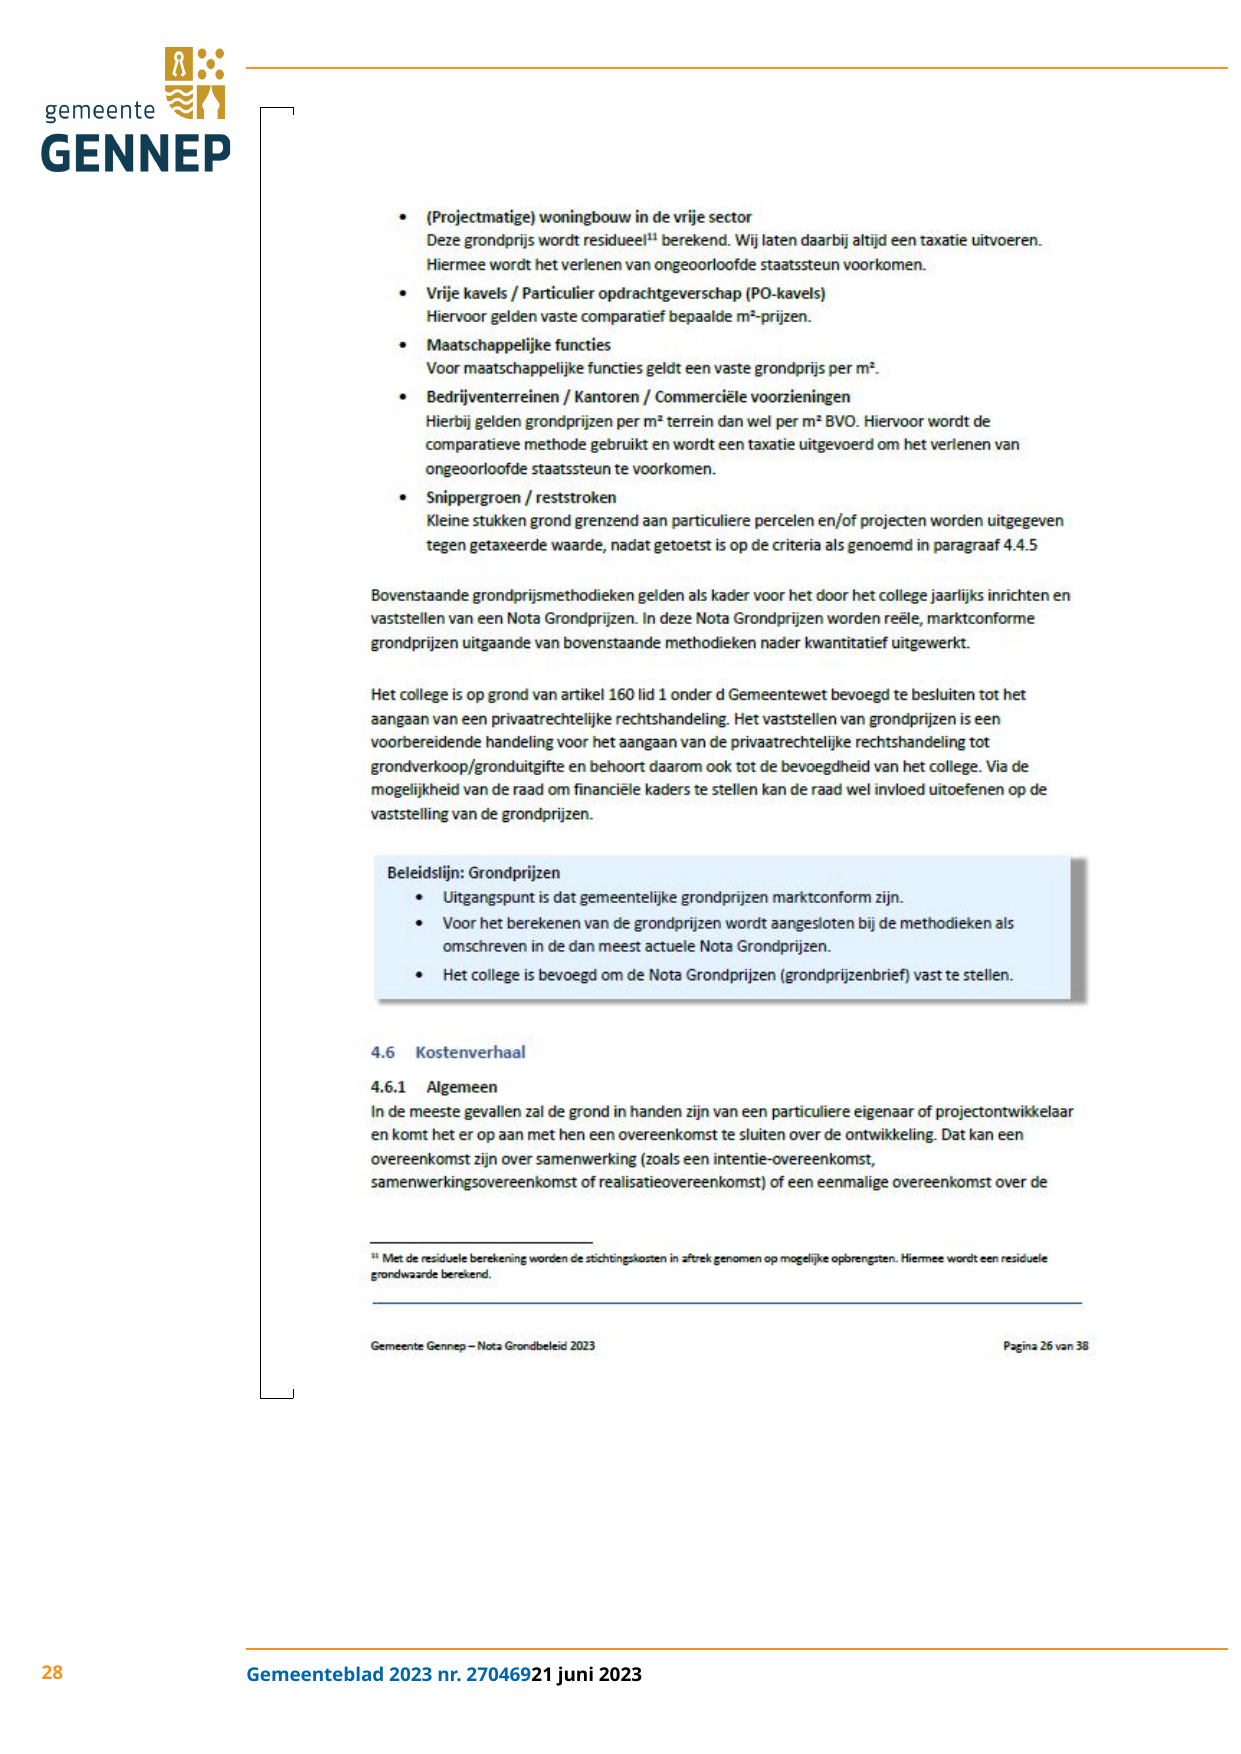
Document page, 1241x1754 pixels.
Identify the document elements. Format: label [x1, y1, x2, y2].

picture [41, 47, 231, 172]
picture [268, 115, 1173, 1389]
